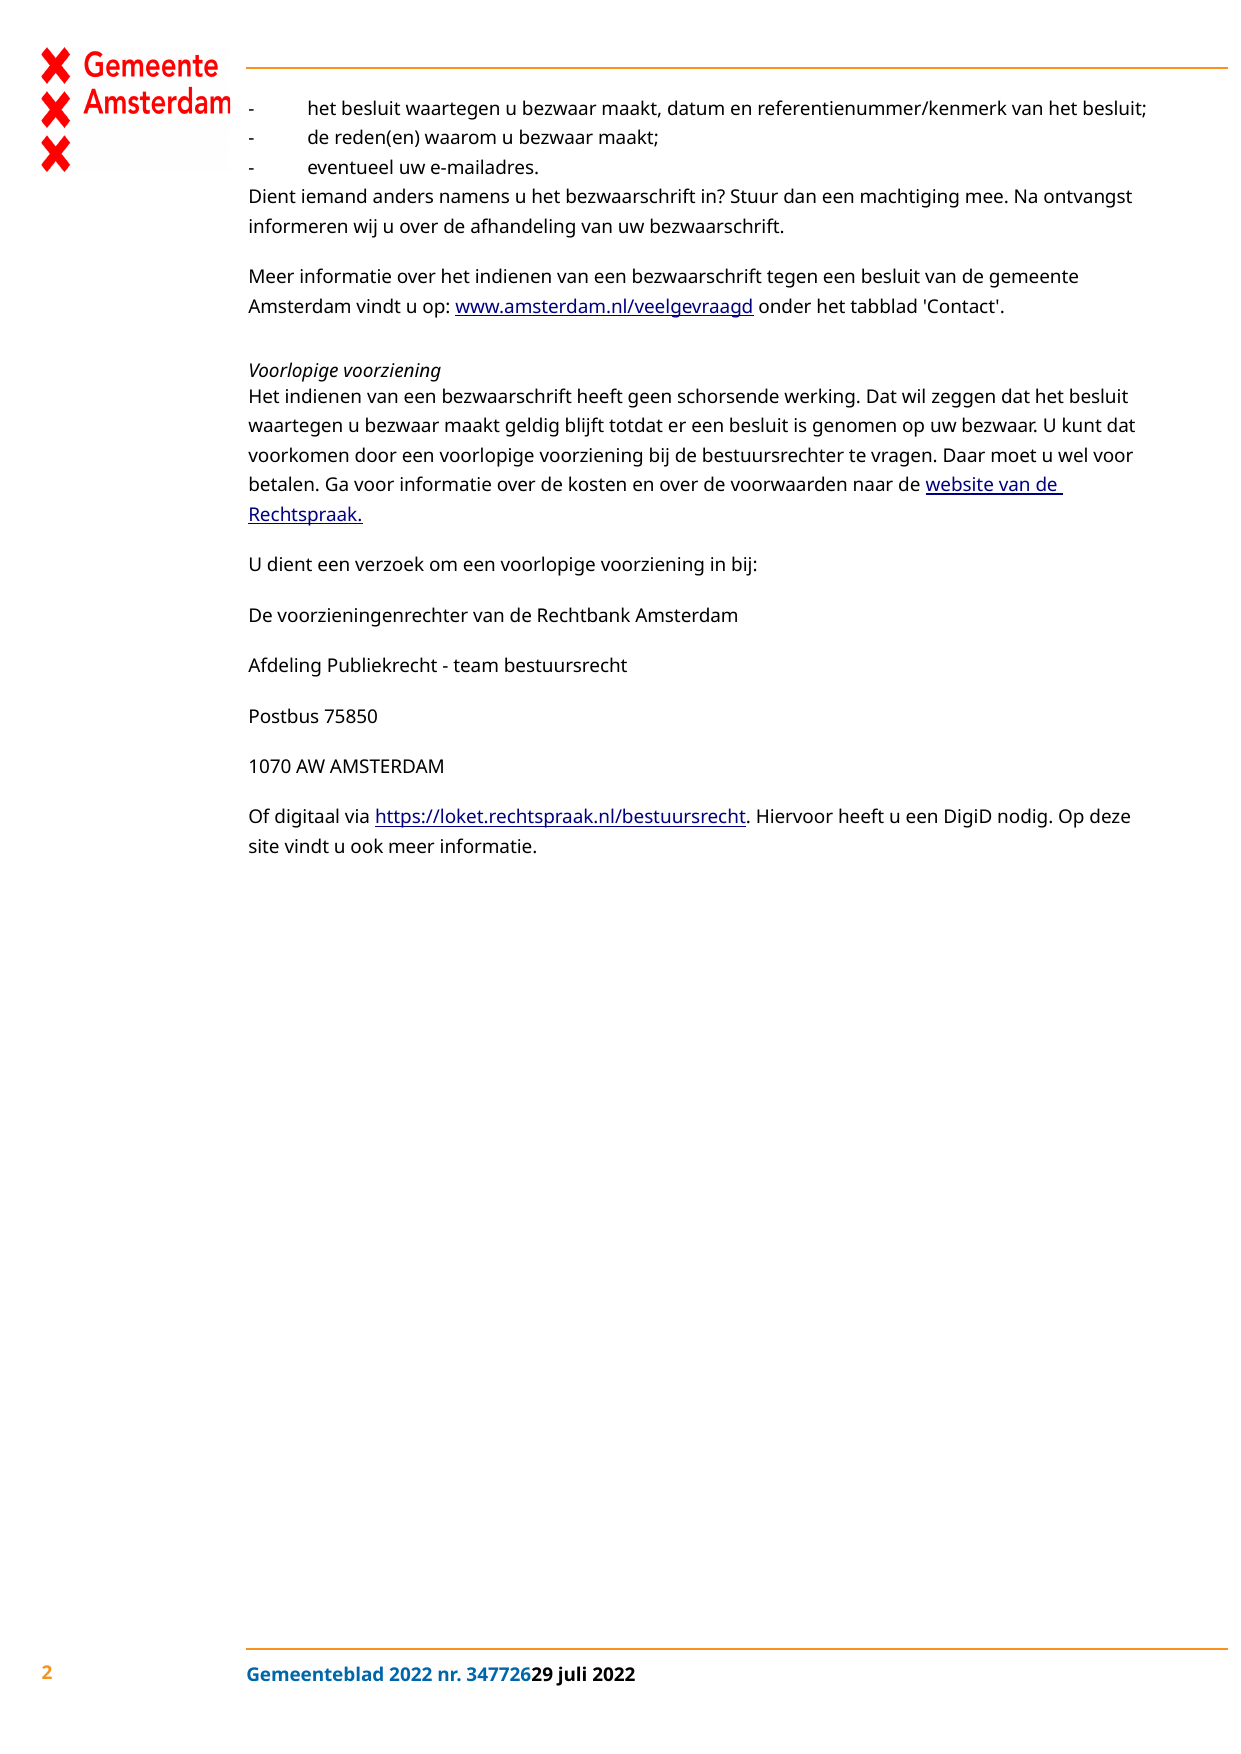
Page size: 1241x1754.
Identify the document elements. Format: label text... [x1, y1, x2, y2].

text Postbus 75850 [248, 703, 1152, 728]
text Of digitaal via https://loket.rechtspraak.nl/bestuursrecht. Hiervoor heeft u een DigiD nodig. Op deze site vindt u ook meer informatie. [248, 804, 1152, 859]
text Het indienen van een bezwaarschrift heeft geen schorsende werking. Dat wil zeggen dat het besluit waartegen u bezwaar maakt geldig blijft totdat er een besluit is genomen op uw bezwaar. U kunt dat voorkomen door een voorlopige voorziening bij de bestuursrechter te vragen. Daar moet u wel voor betalen. Ga voor informatie over de kosten en over de voorwaarden naar de website van de Rechtspraak. [248, 383, 1152, 527]
text Dient iemand anders namens u het bezwaarschrift in? Stuur dan een machtiging mee. Na ontvangst informeren wij u over de afhandeling van uw bezwaarschrift. [248, 183, 1152, 239]
text Afdeling Publiekrecht - team bestuursrecht [248, 652, 1152, 678]
picture [41, 47, 231, 172]
text Voorlopige voorziening [248, 357, 1152, 383]
list eventueel uw e-mailadres. [248, 154, 1152, 180]
list de reden(en) waarom u bezwaar maakt; [248, 124, 1152, 150]
text De voorzieningenrechter van de Rechtbank Amsterdam [248, 602, 1152, 628]
text 1070 AW AMSTERDAM [248, 753, 1152, 779]
text Meer informatie over het indienen van een bezwaarschrift tegen een besluit van de gemeente Amsterdam vindt u op: www.amsterdam.nl/veelgevraagd onder het tabblad 'Contact'. [248, 263, 1152, 319]
list het besluit waartegen u bezwaar maakt, datum en referentienummer/kenmerk van het besluit; [248, 95, 1152, 121]
text U dient een verzoek om een voorlopige voorziening in bij: [248, 552, 1152, 577]
